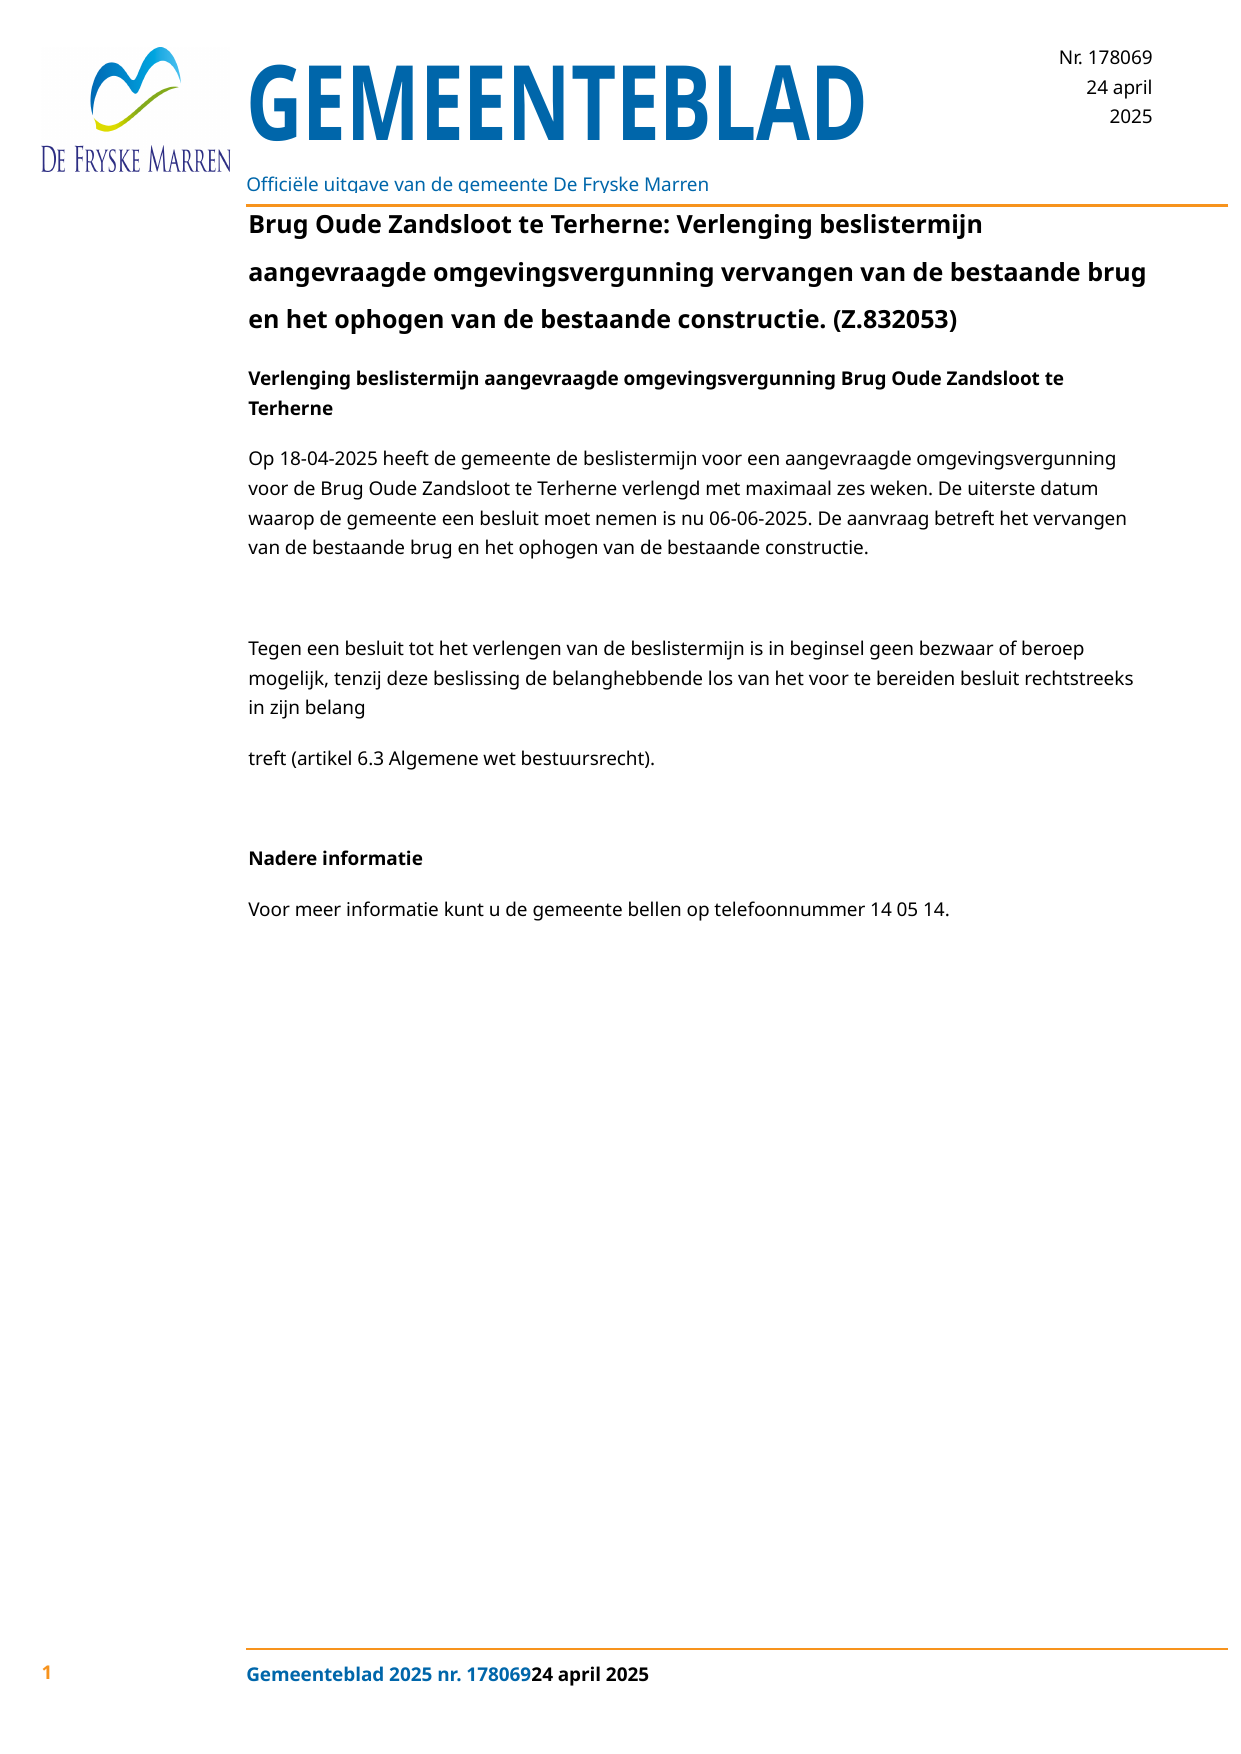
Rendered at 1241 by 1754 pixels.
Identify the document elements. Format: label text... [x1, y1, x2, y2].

text Nadere informatie [248, 846, 1152, 871]
text Brug Oude Zandsloot te Terherne: Verlenging beslistermijn aangevraagde omgevingsvergunning vervangen van de bestaande brug en het ophogen van de bestaande constructie. (Z.832053) [248, 207, 1152, 336]
text Op 18-04-2025 heeft de gemeente de beslistermijn voor een aangevraagde omgevingsvergunning voor de Brug Oude Zandsloot te Terherne verlengd met maximaal zes weken. De uiterste datum waarop de gemeente een besluit moet nemen is nu 06-06-2025. De aanvraag betreft het vervangen van de bestaande brug en het ophogen van de bestaande constructie. [248, 446, 1152, 560]
text treft (artikel 6.3 Algemene wet bestuursrecht). [248, 745, 1152, 770]
text Tegen een besluit tot het verlengen van de beslistermijn is in beginsel geen bezwaar of beroep mogelijk, tenzij deze beslissing de belanghebbende los van het voor te bereiden besluit rechtstreeks in zijn belang [248, 635, 1152, 720]
text Voor meer informatie kunt u de gemeente bellen op telefoonnummer 14 05 14. [248, 896, 1152, 922]
picture [41, 47, 231, 172]
text Verlenging beslistermijn aangevraagde omgevingsvergunning Brug Oude Zandsloot te Terherne [248, 366, 1152, 421]
